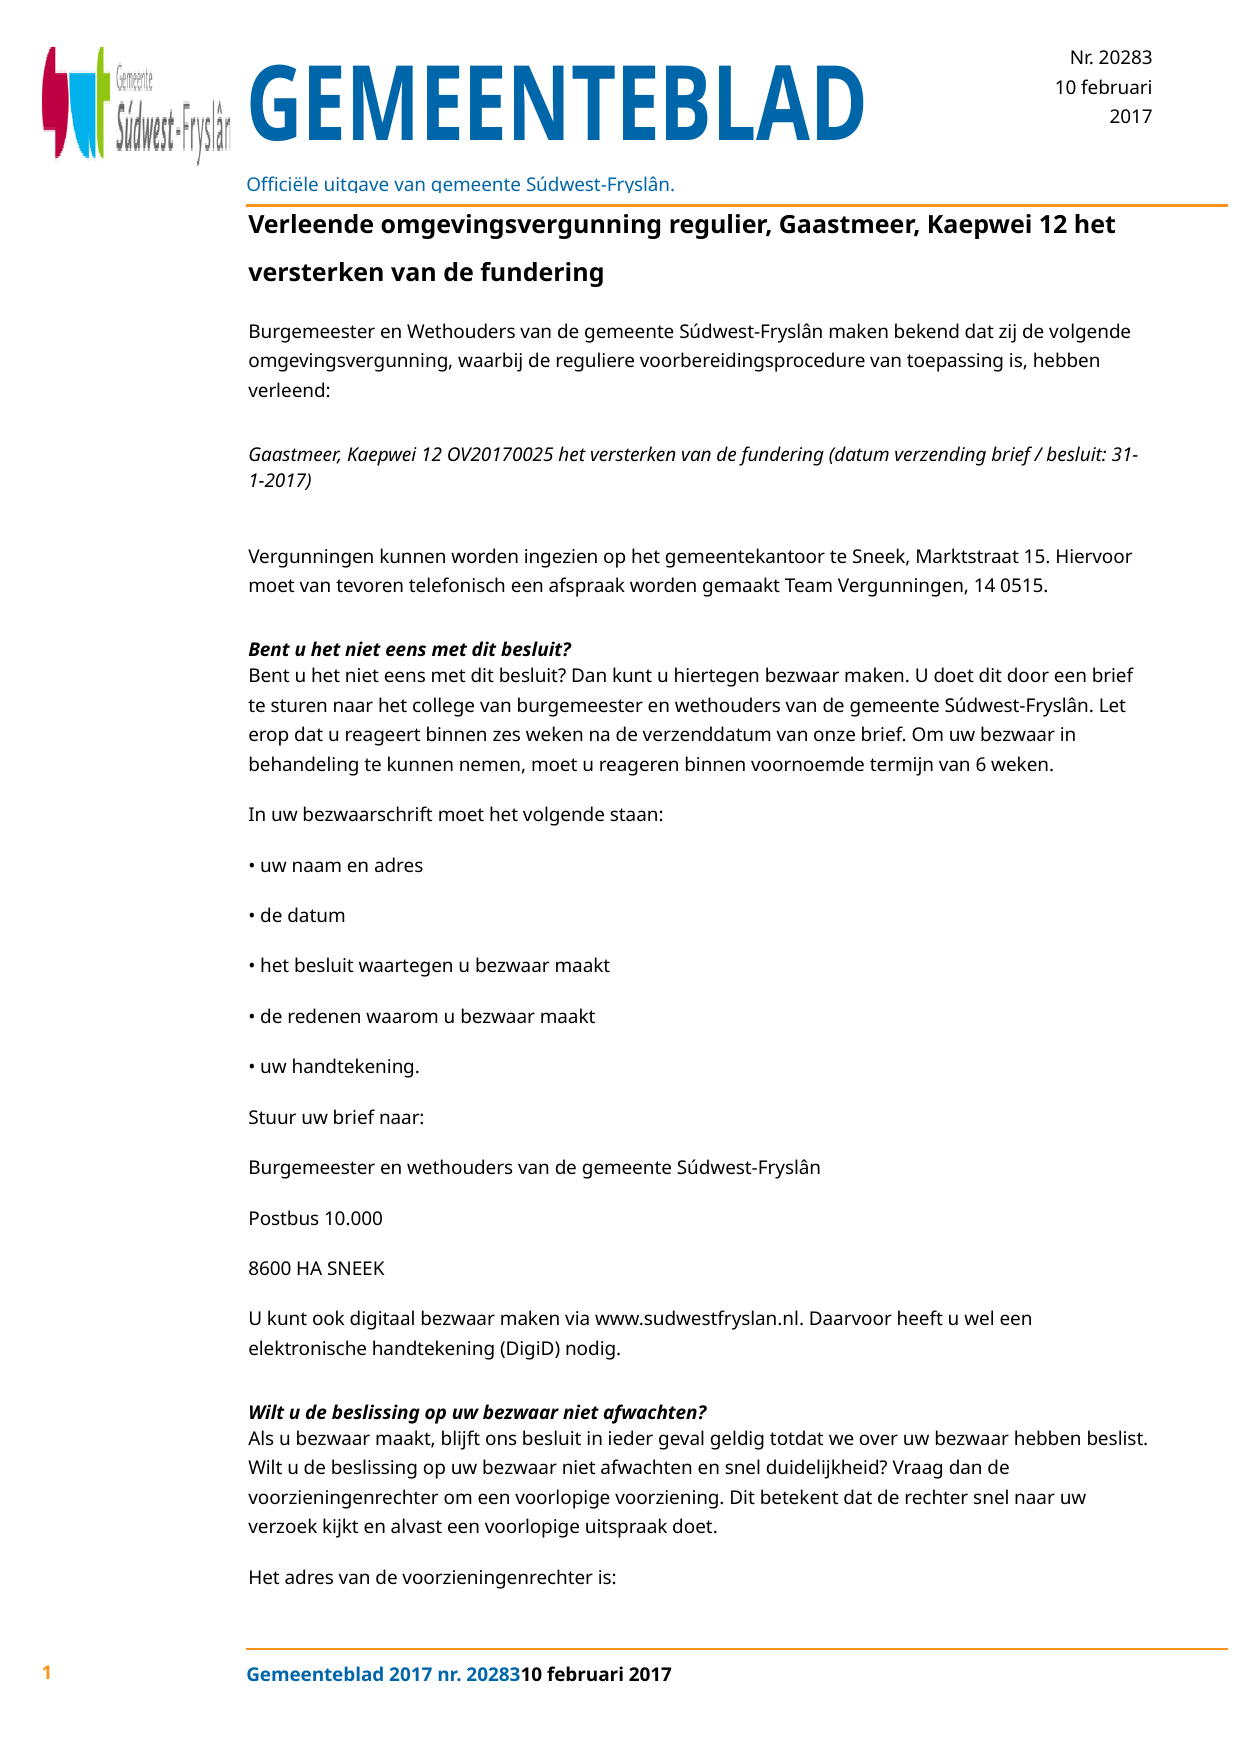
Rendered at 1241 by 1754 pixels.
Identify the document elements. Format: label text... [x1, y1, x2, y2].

text Als u bezwaar maakt, blijft ons besluit in ieder geval geldig totdat we over uw bezwaar hebben beslist. Wilt u de beslissing op uw bezwaar niet afwachten en snel duidelijkheid? Vraag dan de voorzieningenrechter om een voorlopige voorziening. Dit betekent dat de rechter snel naar uw verzoek kijkt en alvast een voorlopige uitspraak doet. [248, 1425, 1152, 1539]
text Het adres van de voorzieningenrechter is: [248, 1564, 1152, 1590]
text • uw handtekening. [248, 1053, 1152, 1079]
text Gaastmeer, Kaepwei 12 OV20170025 het versterken van de fundering (datum verzending brief / besluit: 31-1-2017) [248, 441, 1152, 492]
text Burgemeester en wethouders van de gemeente Súdwest-Fryslân [248, 1154, 1152, 1180]
text • uw naam en adres [248, 852, 1152, 877]
text In uw bezwaarschrift moet het volgende staan: [248, 801, 1152, 827]
text • het besluit waartegen u bezwaar maakt [248, 953, 1152, 978]
text U kunt ook digitaal bezwaar maken via www.sudwestfryslan.nl. Daarvoor heeft u wel een elektronische handtekening (DigiD) nodig. [248, 1306, 1152, 1361]
text Wilt u de beslissing op uw bezwaar niet afwachten? [248, 1399, 1152, 1425]
text Bent u het niet eens met dit besluit? Dan kunt u hiertegen bezwaar maken. U doet dit door een brief te sturen naar het college van burgemeester en wethouders van de gemeente Súdwest-Fryslân. Let erop dat u reageert binnen zes weken na de verzenddatum van onze brief. Om uw bezwaar in behandeling te kunnen nemen, moet u reageren binnen voornoemde termijn van 6 weken. [248, 662, 1152, 777]
text Bent u het niet eens met dit besluit? [248, 636, 1152, 662]
picture [41, 47, 231, 172]
text Stuur uw brief naar: [248, 1104, 1152, 1129]
text • de redenen waarom u bezwaar maakt [248, 1003, 1152, 1029]
text Postbus 10.000 [248, 1205, 1152, 1230]
text Burgemeester en Wethouders van de gemeente Súdwest-Fryslân maken bekend dat zij de volgende omgevingsvergunning, waarbij de reguliere voorbereidingsprocedure van toepassing is, hebben verleend: [248, 318, 1152, 403]
text • de datum [248, 902, 1152, 928]
text 8600 HA SNEEK [248, 1255, 1152, 1281]
text Verleende omgevingsvergunning regulier, Gaastmeer, Kaepwei 12 het versterken van de fundering [248, 207, 1152, 288]
text Vergunningen kunnen worden ingezien op het gemeentekantoor te Sneek, Marktstraat 15. Hiervoor moet van tevoren telefonisch een afspraak worden gemaakt Team Vergunningen, 14 0515. [248, 543, 1152, 598]
